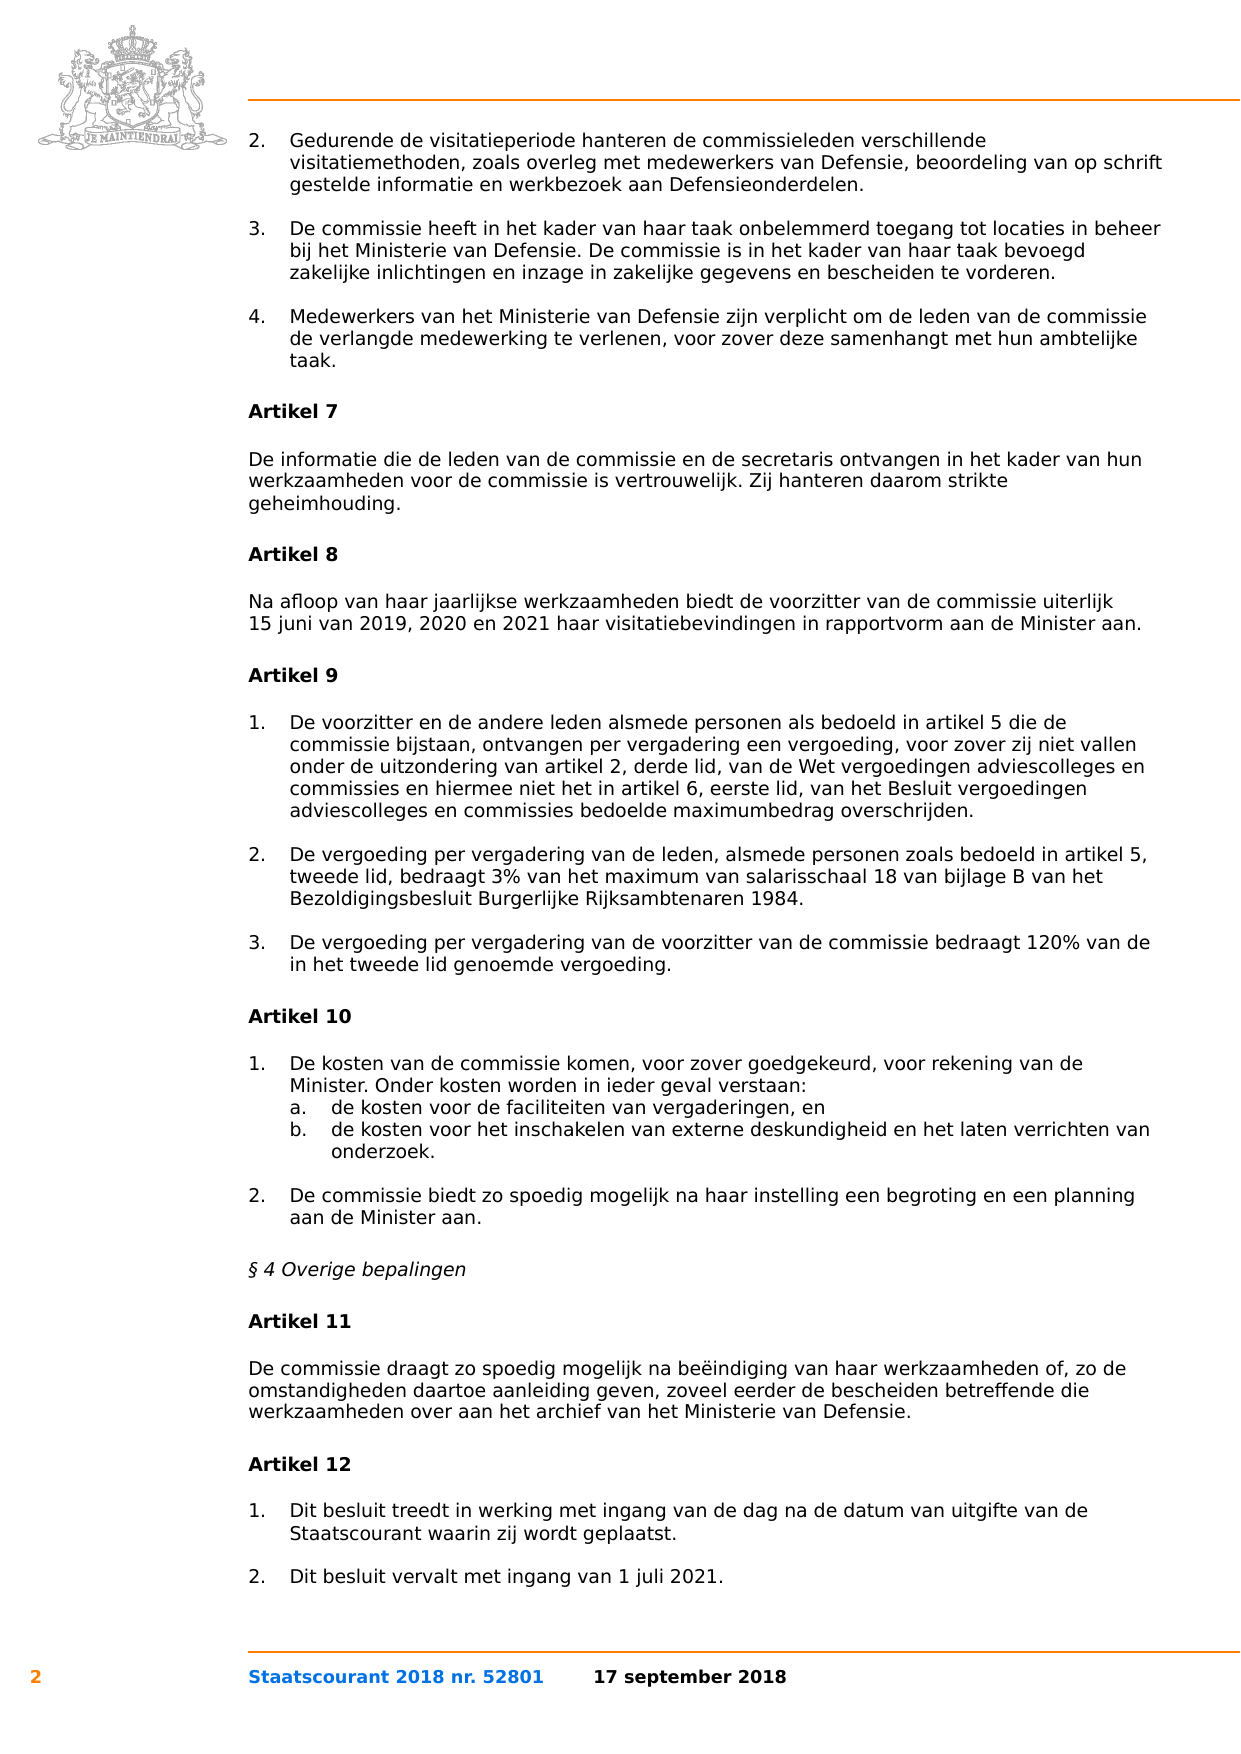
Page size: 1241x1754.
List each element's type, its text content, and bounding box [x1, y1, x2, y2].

text 1. Dit besluit treedt in werking met ingang van de dag na de datum van uitgifte van de Staatscourant waarin zij wordt geplaatst. [248, 1500, 1163, 1544]
subtitle Artikel 12 [248, 1453, 1163, 1475]
subtitle Artikel 8 [248, 544, 1163, 566]
text 1. De kosten van de commissie komen, voor zover goedgekeurd, voor rekening van de Minister. Onder kosten worden in ieder geval verstaan: [248, 1053, 1163, 1097]
text 2. Gedurende de visitatieperiode hanteren de commissieleden verschillende visitatiemethoden, zoals overleg met medewerkers van Defensie, beoordeling van op schrift gestelde informatie en werkbezoek aan Defensieonderdelen. [248, 130, 1163, 196]
subtitle Artikel 11 [248, 1311, 1163, 1332]
text b. de kosten voor het inschakelen van externe deskundigheid en het laten verrichten van onderzoek. [289, 1119, 1163, 1163]
subtitle Artikel 10 [248, 1006, 1163, 1028]
text 2. Dit besluit vervalt met ingang van 1 juli 2021. [248, 1566, 1163, 1588]
text 3. De commissie heeft in het kader van haar taak onbelemmerd toegang tot locaties in beheer bij het Ministerie van Defensie. De commissie is in het kader van haar taak bevoegd zakelijke inlichtingen en inzage in zakelijke gegevens en bescheiden te vorderen. [248, 218, 1163, 284]
text 2. De vergoeding per vergadering van de leden, alsmede personen zoals bedoeld in artikel 5, tweede lid, bedraagt 3% van het maximum van salarisschaal 18 van bijlage B van het Bezoldigingsbesluit Burgerlijke Rijksambtenaren 1984. [248, 844, 1163, 910]
subtitle Artikel 7 [248, 401, 1163, 423]
text De commissie draagt zo spoedig mogelijk na beëindiging van haar werkzaamheden of, zo de omstandigheden daartoe aanleiding geven, zoveel eerder de bescheiden betreffende die werkzaamheden over aan het archief van het Ministerie van Defensie. [248, 1357, 1163, 1423]
picture [38, 25, 227, 150]
text Na afloop van haar jaarlijkse werkzaamheden biedt de voorzitter van de commissie uiterlijk 15 juni van 2019, 2020 en 2021 haar visitatiebevindingen in rapportvorm aan de Minister aan. [248, 591, 1163, 635]
text a. de kosten voor de faciliteiten van vergaderingen, en [289, 1097, 1163, 1119]
subtitle Artikel 9 [248, 665, 1163, 687]
text 3. De vergoeding per vergadering van de voorzitter van de commissie bedraagt 120% van de in het tweede lid genoemde vergoeding. [248, 932, 1163, 976]
text De informatie die de leden van de commissie en de secretaris ontvangen in het kader van hun werkzaamheden voor de commissie is vertrouwelijk. Zij hanteren daarom strikte geheimhouding. [248, 448, 1163, 514]
subtitle § 4 Overige bepalingen [248, 1258, 1163, 1281]
text 4. Medewerkers van het Ministerie van Defensie zijn verplicht om de leden van de commissie de verlangde medewerking te verlenen, voor zover deze samenhangt met hun ambtelijke taak. [248, 306, 1163, 371]
text 2. De commissie biedt zo spoedig mogelijk na haar instelling een begroting en een planning aan de Minister aan. [248, 1184, 1163, 1228]
text 1. De voorzitter en de andere leden alsmede personen als bedoeld in artikel 5 die de commissie bijstaan, ontvangen per vergadering een vergoeding, voor zover zij niet vallen onder de uitzondering van artikel 2, derde lid, van de Wet vergoedingen adviescolleges en commissies en hiermee niet het in artikel 6, eerste lid, van het Besluit vergoedingen adviescolleges en commissies bedoelde maximumbedrag overschrijden. [248, 712, 1163, 822]
